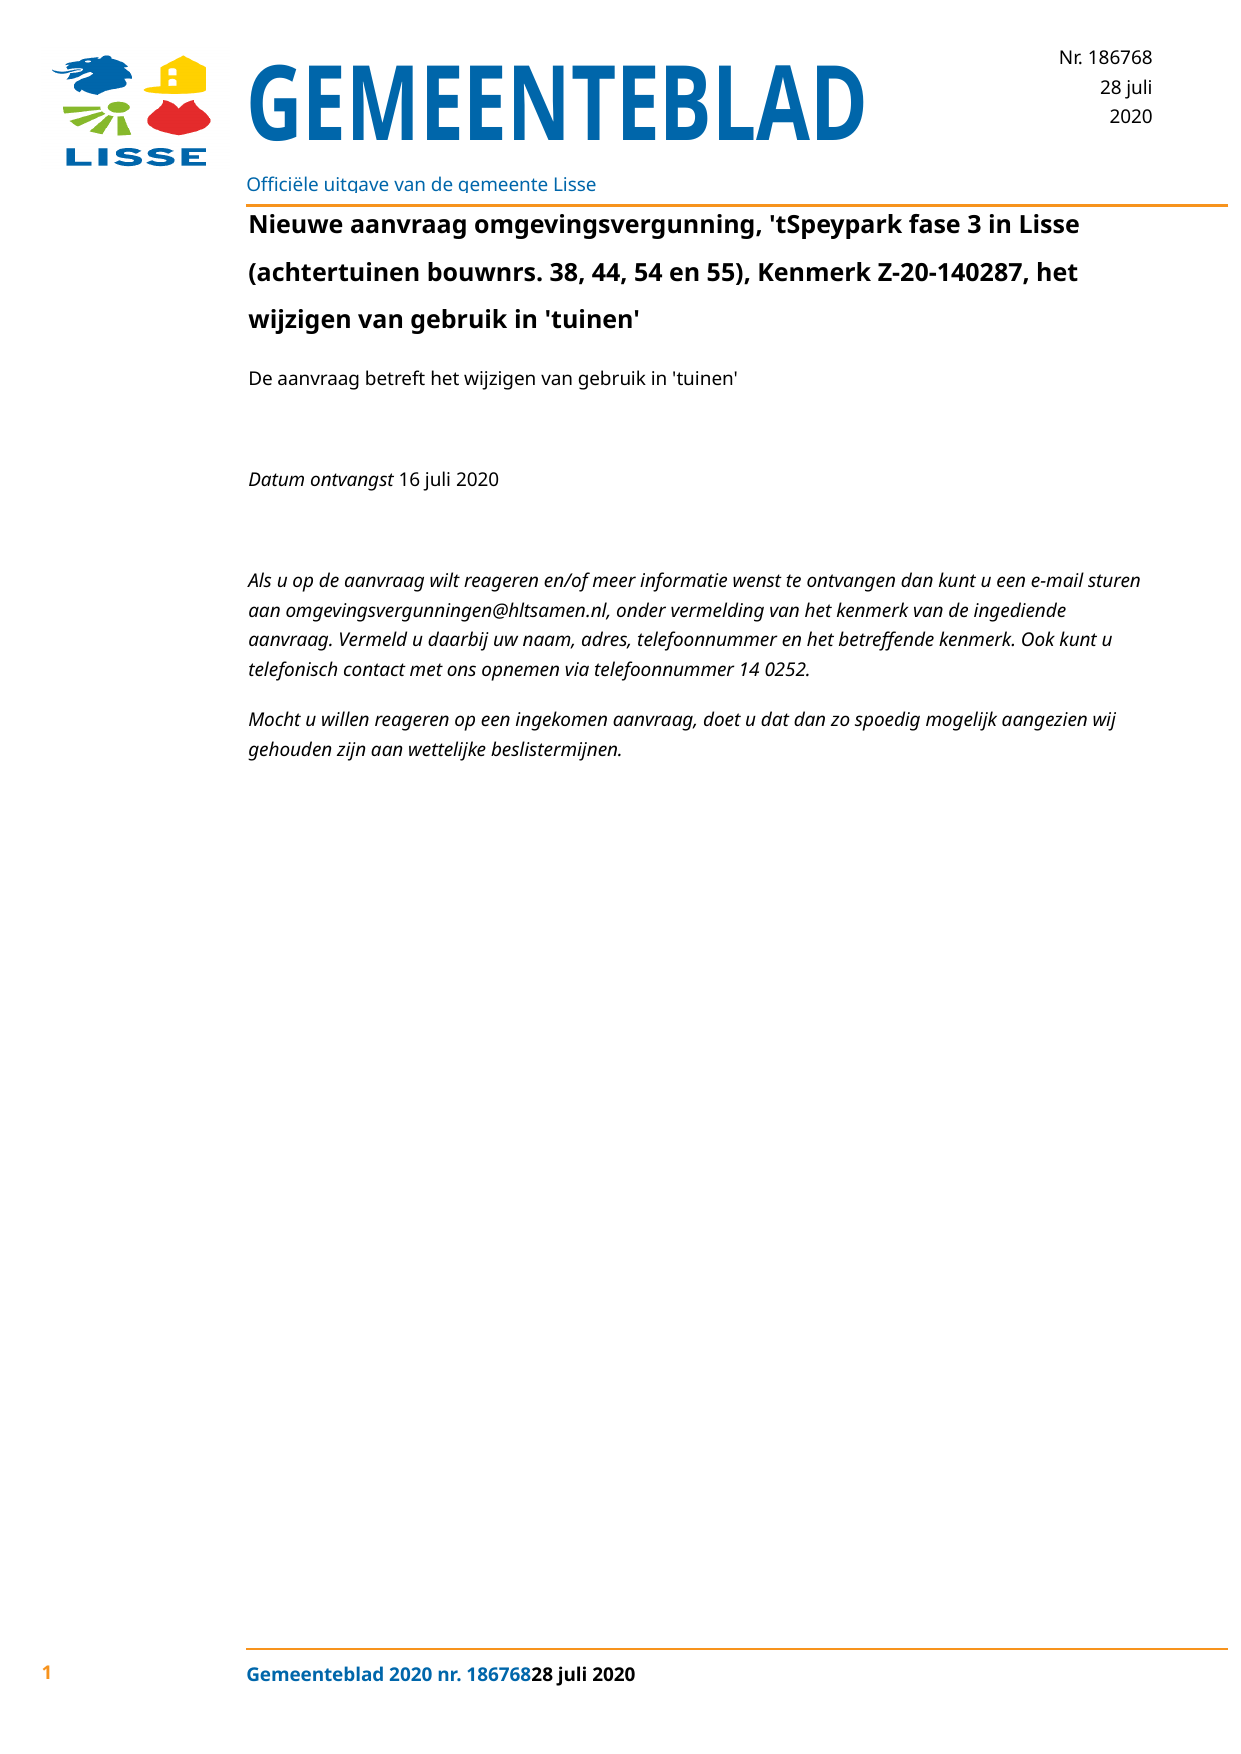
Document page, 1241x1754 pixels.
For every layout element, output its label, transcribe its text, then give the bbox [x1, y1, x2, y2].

text Nieuwe aanvraag omgevingsvergunning, 'tSpeypark fase 3 in Lisse (achtertuinen bouwnrs. 38, 44, 54 en 55), Kenmerk Z-20-140287, het wijzigen van gebruik in 'tuinen' [248, 207, 1152, 336]
text Datum ontvangst 16 juli 2020 [248, 466, 1152, 492]
text Mocht u willen reageren op een ingekomen aanvraag, doet u dat dan zo spoedig mogelijk aangezien wij gehouden zijn aan wettelijke beslistermijnen. [248, 706, 1152, 762]
text De aanvraag betreft het wijzigen van gebruik in 'tuinen' [248, 366, 1152, 391]
text Als u op de aanvraag wilt reageren en/of meer informatie wenst te ontvangen dan kunt u een e-mail sturen aan omgevingsvergunningen@hltsamen.nl, onder vermelding van het kenmerk van de ingediende aanvraag. Vermeld u daarbij uw naam, adres, telefoonnummer en het betreffende kenmerk. Ook kunt u telefonisch contact met ons opnemen via telefoonnummer 14 0252. [248, 567, 1152, 682]
picture [41, 47, 231, 172]
